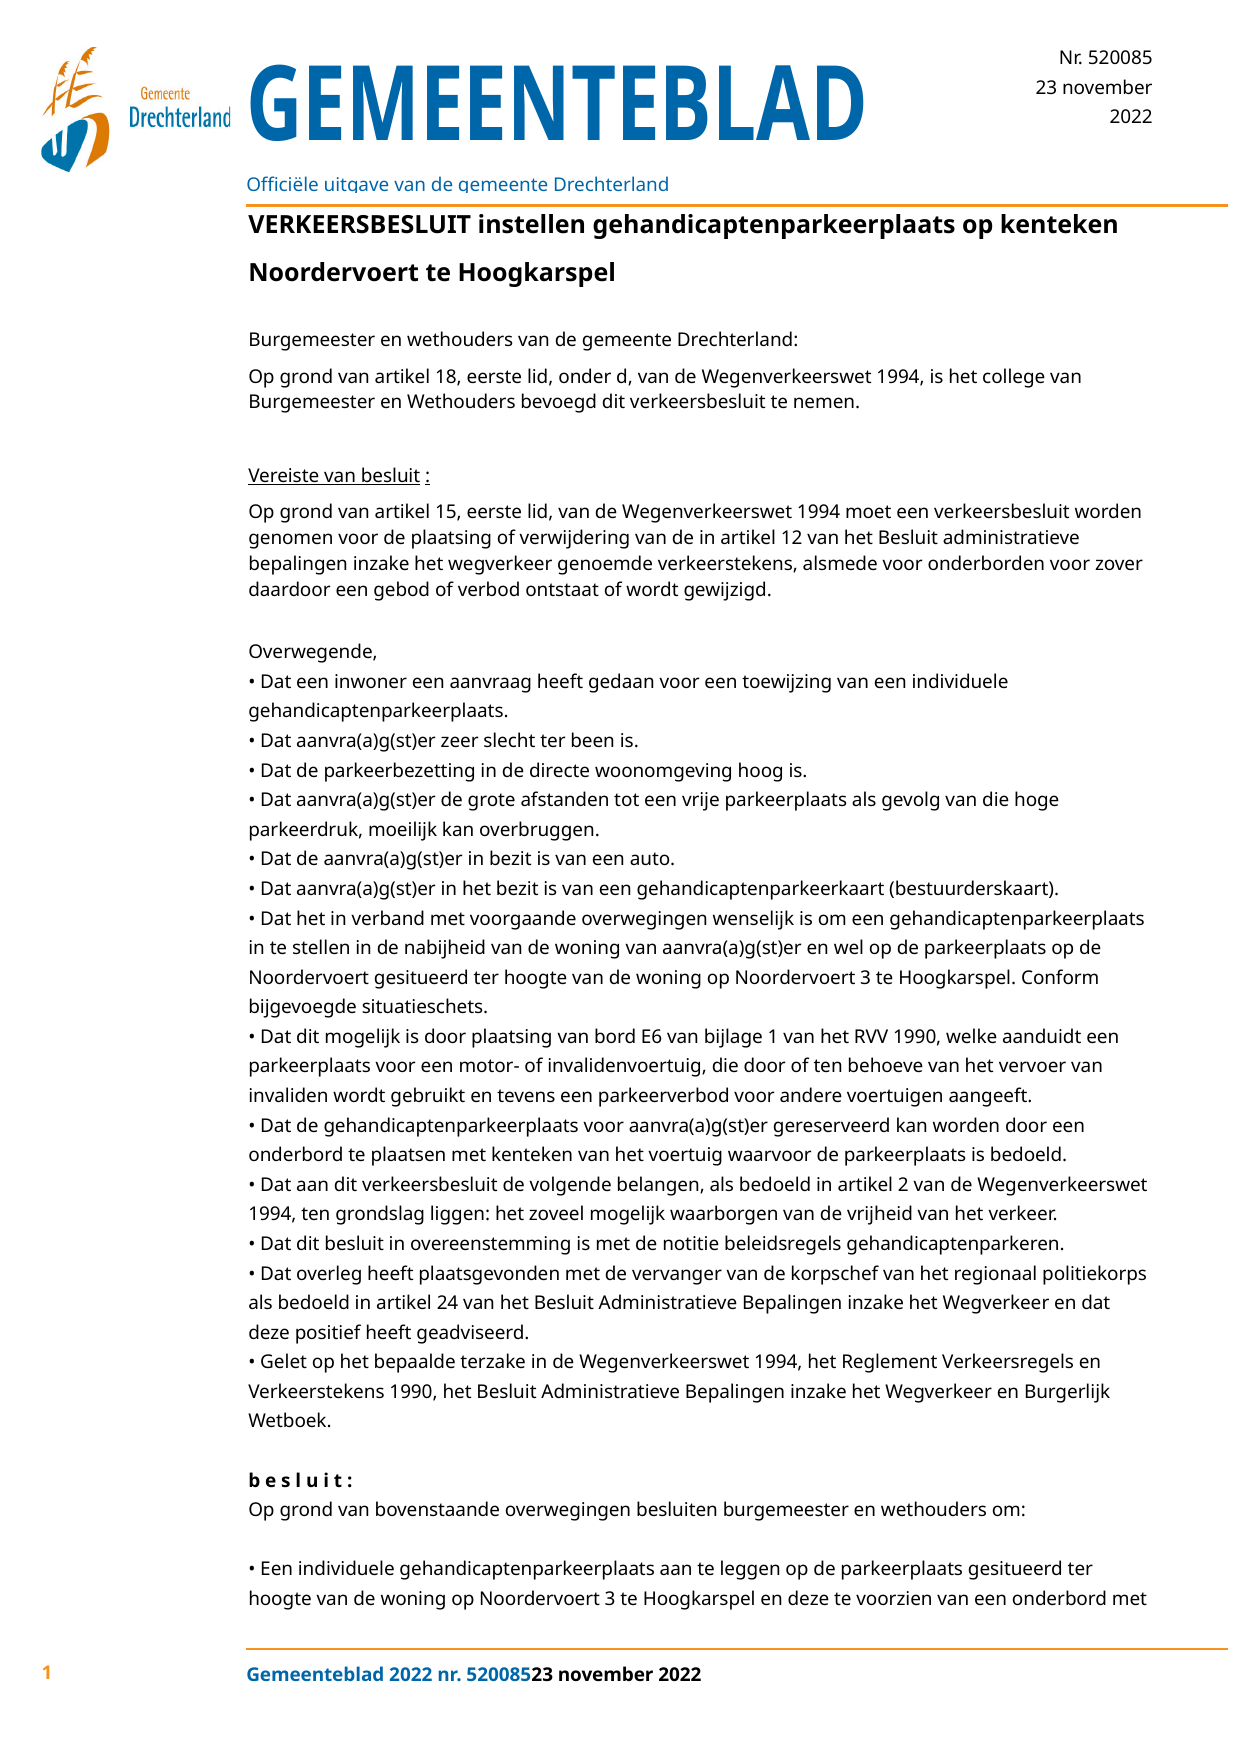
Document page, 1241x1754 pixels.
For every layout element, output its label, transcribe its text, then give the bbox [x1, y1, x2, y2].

text • Een individuele gehandicaptenparkeerplaats aan te leggen op de parkeerplaats gesitueerd ter hoogte van de woning op Noordervoert 3 te Hoogkarspel en deze te voorzien van een onderbord met [248, 1556, 1152, 1611]
text • Dat aan dit verkeersbesluit de volgende belangen, als bedoeld in artikel 2 van de Wegenverkeerswet 1994, ten grondslag liggen: het zoveel mogelijk waarborgen van de vrijheid van het verkeer. [248, 1171, 1152, 1226]
text • Dat dit mogelijk is door plaatsing van bord E6 van bijlage 1 van het RVV 1990, welke aanduidt een parkeerplaats voor een motor- of invalidenvoertuig, die door of ten behoeve van het vervoer van invaliden wordt gebruikt en tevens een parkeerverbod voor andere voertuigen aangeeft. [248, 1023, 1152, 1108]
picture [41, 47, 231, 172]
text • Dat de gehandicaptenparkeerplaats voor aanvra(a)g(st)er gereserveerd kan worden door een onderbord te plaatsen met kenteken van het voertuig waarvoor de parkeerplaats is bedoeld. [248, 1112, 1152, 1167]
text • Dat aanvra(a)g(st)er in het bezit is van een gehandicaptenparkeerkaart (bestuurderskaart). [248, 875, 1152, 901]
text • Gelet op het bepaalde terzake in de Wegenverkeerswet 1994, het Reglement Verkeersregels en Verkeerstekens 1990, het Besluit Administratieve Bepalingen inzake het Wegverkeer en Burgerlijk Wetboek. [248, 1348, 1152, 1433]
text • Dat het in verband met voorgaande overwegingen wenselijk is om een gehandicaptenparkeerplaats in te stellen in de nabijheid van de woning van aanvra(a)g(st)er en wel op de parkeerplaats op de Noordervoert gesitueerd ter hoogte van de woning op Noordervoert 3 te Hoogkarspel. Conform bijgevoegde situatieschets. [248, 905, 1152, 1019]
text • Dat aanvra(a)g(st)er de grote afstanden tot een vrije parkeerplaats als gevolg van die hoge parkeerdruk, moeilijk kan overbruggen. [248, 786, 1152, 842]
text b e s l u i t : [248, 1467, 1152, 1493]
text VERKEERSBESLUIT instellen gehandicaptenparkeerplaats op kenteken Noordervoert te Hoogkarspel [248, 207, 1152, 288]
text • Dat aanvra(a)g(st)er zeer slecht ter been is. [248, 727, 1152, 753]
text Vereiste van besluit : [248, 462, 1152, 488]
picture [41, 158, 64, 172]
text Op grond van artikel 15, eerste lid, van de Wegenverkeerswet 1994 moet een verkeersbesluit worden genomen voor de plaatsing of verwijdering van de in artikel 12 van het Besluit administratieve bepalingen inzake het wegverkeer genoemde verkeerstekens, alsmede voor onderborden voor zover daardoor een gebod of verbod ontstaat of wordt gewijzigd. [248, 499, 1152, 602]
text Op grond van bovenstaande overwegingen besluiten burgemeester en wethouders om: [248, 1496, 1152, 1522]
text • Dat een inwoner een aanvraag heeft gedaan voor een toewijzing van een individuele gehandicaptenparkeerplaats. [248, 668, 1152, 723]
text • Dat dit besluit in overeenstemming is met de notitie beleidsregels gehandicaptenparkeren. [248, 1230, 1152, 1256]
text Op grond van artikel 18, eerste lid, onder d, van de Wegenverkeerswet 1994, is het college van Burgemeester en Wethouders bevoegd dit verkeersbesluit te nemen. [248, 363, 1152, 414]
text Burgemeester en wethouders van de gemeente Drechterland: [248, 326, 1152, 352]
picture [226, 115, 231, 124]
text • Dat overleg heeft plaatsgevonden met de vervanger van de korpschef van het regionaal politiekorps als bedoeld in artikel 24 van het Besluit Administratieve Bepalingen inzake het Wegverkeer en dat deze positief heeft geadviseerd. [248, 1260, 1152, 1345]
text Overwegende, [248, 638, 1152, 664]
text • Dat de aanvra(a)g(st)er in bezit is van een auto. [248, 846, 1152, 871]
text • Dat de parkeerbezetting in de directe woonomgeving hoog is. [248, 757, 1152, 783]
